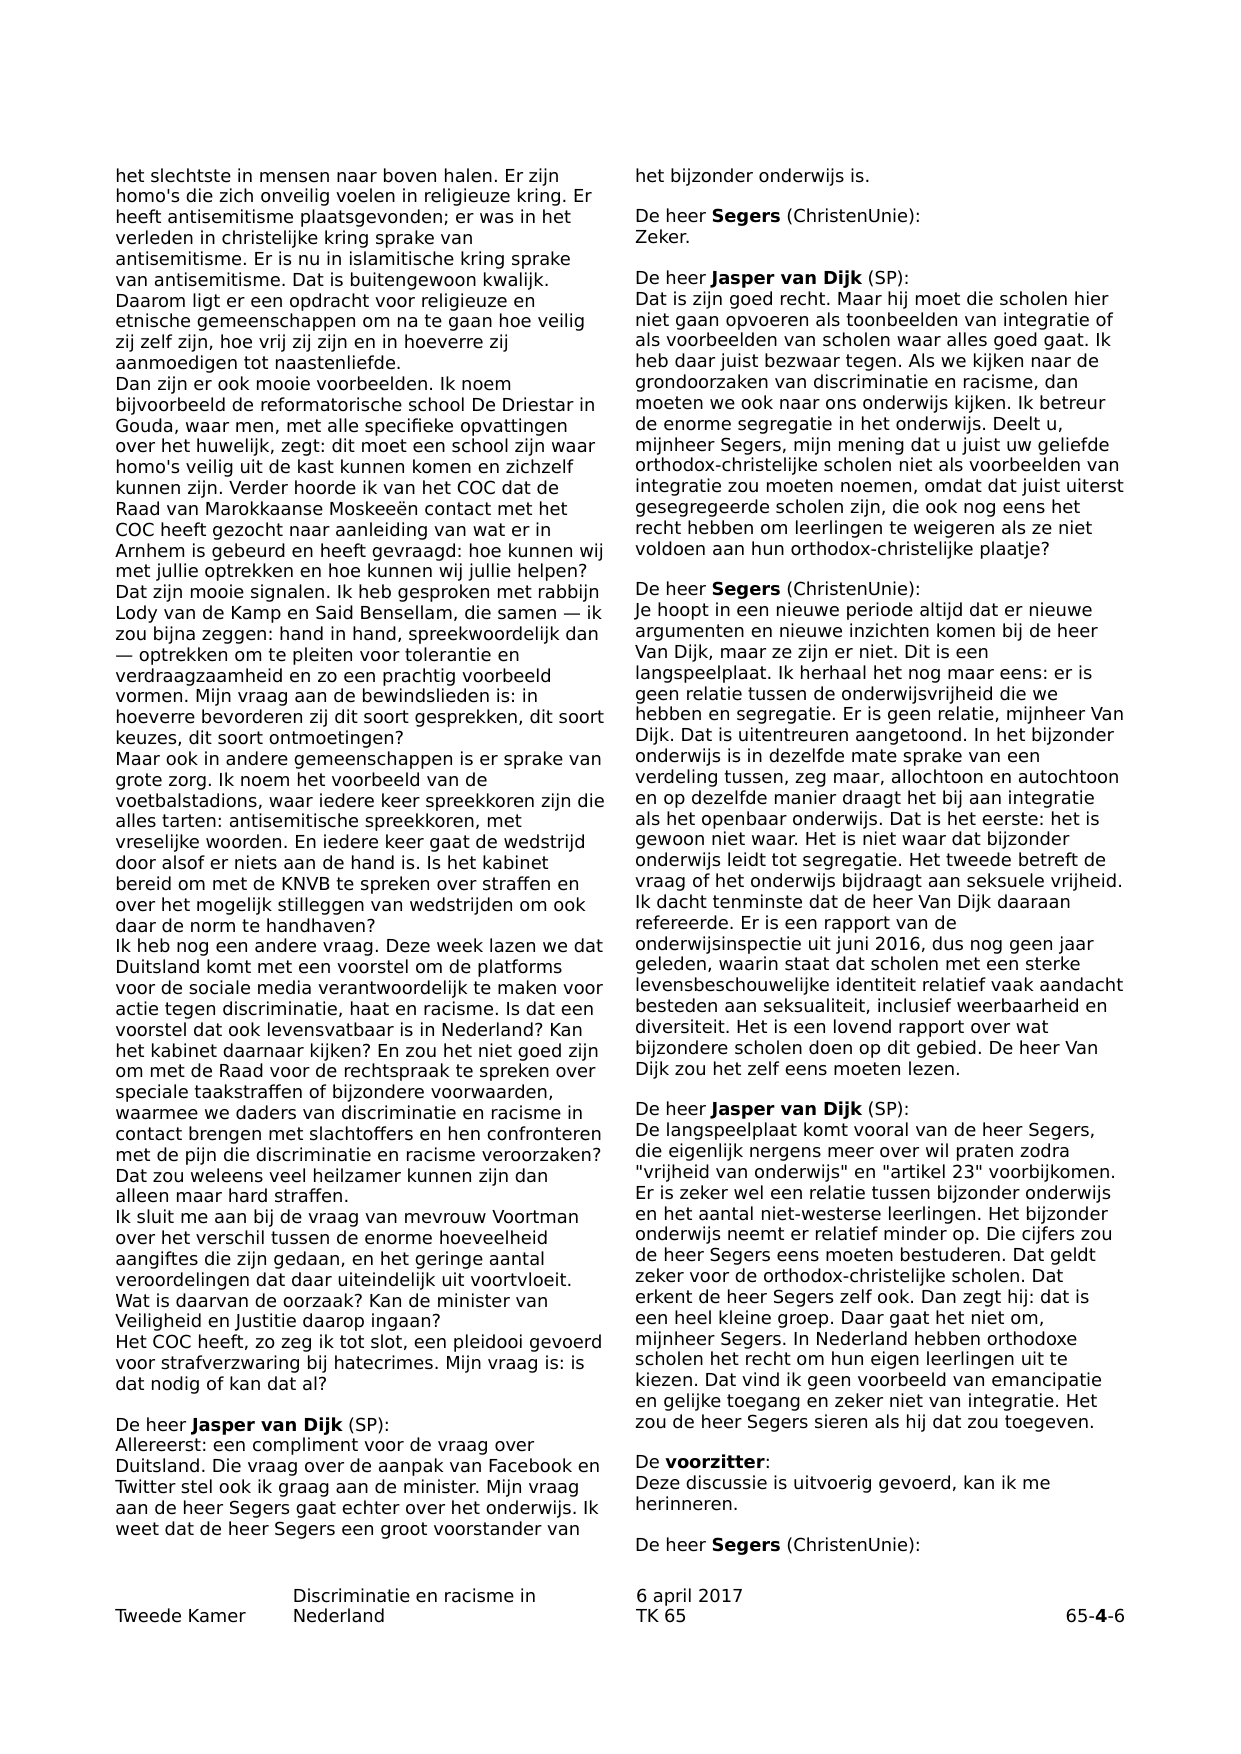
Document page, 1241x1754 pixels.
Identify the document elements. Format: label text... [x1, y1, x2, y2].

text Zeker. [635, 227, 1125, 248]
text De voorzitter: [635, 1452, 1125, 1473]
text De heer Jasper van Dijk (SP): [635, 268, 1125, 288]
text De langspeelplaat komt vooral van de heer Segers, die eigenlijk nergens meer over wil praten zodra "vrijheid van onderwijs" en "artikel 23" voorbijkomen. Er is zeker wel een relatie tussen bijzonder onderwijs en het aantal niet-westerse leerlingen. Het bijzonder onderwijs neemt er relatief minder op. Die cijfers zou de heer Segers eens moeten bestuderen. Dat geldt zeker voor de orthodox-christelijke scholen. Dat erkent de heer Segers zelf ook. Dan zegt hij: dat is een heel kleine groep. Daar gaat het niet om, mijnheer Segers. In Nederland hebben orthodoxe scholen het recht om hun eigen leerlingen uit te kiezen. Dat vind ik geen voorbeeld van emancipatie en gelijke toegang en zeker niet van integratie. Het zou de heer Segers sieren als hij dat zou toegeven. [635, 1120, 1125, 1432]
text De heer Jasper van Dijk (SP): [635, 1099, 1125, 1120]
text Je hoopt in een nieuwe periode altijd dat er nieuwe argumenten en nieuwe inzichten komen bij de heer Van Dijk, maar ze zijn er niet. Dit is een langspeelplaat. Ik herhaal het nog maar eens: er is geen relatie tussen de onderwijsvrijheid die we hebben en segregatie. Er is geen relatie, mijnheer Van Dijk. Dat is uitentreuren aangetoond. In het bijzonder onderwijs is in dezelfde mate sprake van een verdeling tussen, zeg maar, allochtoon en autochtoon en op dezelfde manier draagt het bij aan integratie als het openbaar onderwijs. Dat is het eerste: het is gewoon niet waar. Het is niet waar dat bijzonder onderwijs leidt tot segregatie. Het tweede betreft de vraag of het onderwijs bijdraagt aan seksuele vrijheid. Ik dacht tenminste dat de heer Van Dijk daaraan refereerde. Er is een rapport van de onderwijsinspectie uit juni 2016, dus nog geen jaar geleden, waarin staat dat scholen met een sterke levensbeschouwelijke identiteit relatief vaak aandacht besteden aan seksualiteit, inclusief weerbaarheid en diversiteit. Het is een lovend rapport over wat bijzondere scholen doen op dit gebied. De heer Van Dijk zou het zelf eens moeten lezen. [635, 600, 1125, 1079]
text Allereerst: een compliment voor de vraag over Duitsland. Die vraag over de aanpak van Facebook en Twitter stel ook ik graag aan de minister. Mijn vraag aan de heer Segers gaat echter over het onderwijs. Ik weet dat de heer Segers een groot voorstander van [115, 1435, 605, 1539]
text Ik sluit me aan bij de vraag van mevrouw Voortman over het verschil tussen de enorme hoeveelheid aangiftes die zijn gedaan, en het geringe aantal veroordelingen dat daar uiteindelijk uit voortvloeit. Wat is daarvan de oorzaak? Kan de minister van Veiligheid en Justitie daarop ingaan? [115, 1207, 605, 1332]
text Maar ook in andere gemeenschappen is er sprake van grote zorg. Ik noem het voorbeeld van de voetbalstadions, waar iedere keer spreekkoren zijn die alles tarten: antisemitische spreekkoren, met vreselijke woorden. En iedere keer gaat de wedstrijd door alsof er niets aan de hand is. Is het kabinet bereid om met de KNVB te spreken over straffen en over het mogelijk stilleggen van wedstrijden om ook daar de norm te handhaven? [115, 749, 605, 936]
text De heer Segers (ChristenUnie): [635, 206, 1125, 227]
text De heer Segers (ChristenUnie): [635, 1535, 1125, 1556]
text Deze discussie is uitvoerig gevoerd, kan ik me herinneren. [635, 1473, 1125, 1515]
text De heer Segers (ChristenUnie): [635, 579, 1125, 600]
text het slechtste in mensen naar boven halen. Er zijn homo's die zich onveilig voelen in religieuze kring. Er heeft antisemitisme plaatsgevonden; er was in het verleden in christelijke kring sprake van antisemitisme. Er is nu in islamitische kring sprake van antisemitisme. Dat is buitengewoon kwalijk. Daarom ligt er een opdracht voor religieuze en etnische gemeenschappen om na te gaan hoe veilig zij zelf zijn, hoe vrij zij zijn en in hoeverre zij aanmoedigen tot naastenliefde. [115, 165, 605, 374]
text het bijzonder onderwijs is. [635, 165, 1125, 186]
text Dat is zijn goed recht. Maar hij moet die scholen hier niet gaan opvoeren als toonbeelden van integratie of als voorbeelden van scholen waar alles goed gaat. Ik heb daar juist bezwaar tegen. Als we kijken naar de grondoorzaken van discriminatie en racisme, dan moeten we ook naar ons onderwijs kijken. Ik betreur de enorme segregatie in het onderwijs. Deelt u, mijnheer Segers, mijn mening dat u juist uw geliefde orthodox-christelijke scholen niet als voorbeelden van integratie zou moeten noemen, omdat dat juist uiterst gesegregeerde scholen zijn, die ook nog eens het recht hebben om leerlingen te weigeren als ze niet voldoen aan hun orthodox-christelijke plaatje? [635, 288, 1125, 559]
text Het COC heeft, zo zeg ik tot slot, een pleidooi gevoerd voor strafverzwaring bij hatecrimes. Mijn vraag is: is dat nodig of kan dat al? [115, 1332, 605, 1394]
text De heer Jasper van Dijk (SP): [115, 1414, 605, 1435]
text Ik heb nog een andere vraag. Deze week lazen we dat Duitsland komt met een voorstel om de platforms voor de sociale media verantwoordelijk te maken voor actie tegen discriminatie, haat en racisme. Is dat een voorstel dat ook levensvatbaar is in Nederland? Kan het kabinet daarnaar kijken? En zou het niet goed zijn om met de Raad voor de rechtspraak te spreken over speciale taakstraffen of bijzondere voorwaarden, waarmee we daders van discriminatie en racisme in contact brengen met slachtoffers en hen confronteren met de pijn die discriminatie en racisme veroorzaken? Dat zou weleens veel heilzamer kunnen zijn dan alleen maar hard straffen. [115, 936, 605, 1207]
text Dan zijn er ook mooie voorbeelden. Ik noem bijvoorbeeld de reformatorische school De Driestar in Gouda, waar men, met alle specifieke opvattingen over het huwelijk, zegt: dit moet een school zijn waar homo's veilig uit de kast kunnen komen en zichzelf kunnen zijn. Verder hoorde ik van het COC dat de Raad van Marokkaanse Moskeeën contact met het COC heeft gezocht naar aanleiding van wat er in Arnhem is gebeurd en heeft gevraagd: hoe kunnen wij met jullie optrekken en hoe kunnen wij jullie helpen? Dat zijn mooie signalen. Ik heb gesproken met rabbijn Lody van de Kamp en Said Bensellam, die samen — ik zou bijna zeggen: hand in hand, spreekwoordelijk dan — optrekken om te pleiten voor tolerantie en verdraagzaamheid en zo een prachtig voorbeeld vormen. Mijn vraag aan de bewindslieden is: in hoeverre bevorderen zij dit soort gesprekken, dit soort keuzes, dit soort ontmoetingen? [115, 374, 605, 749]
